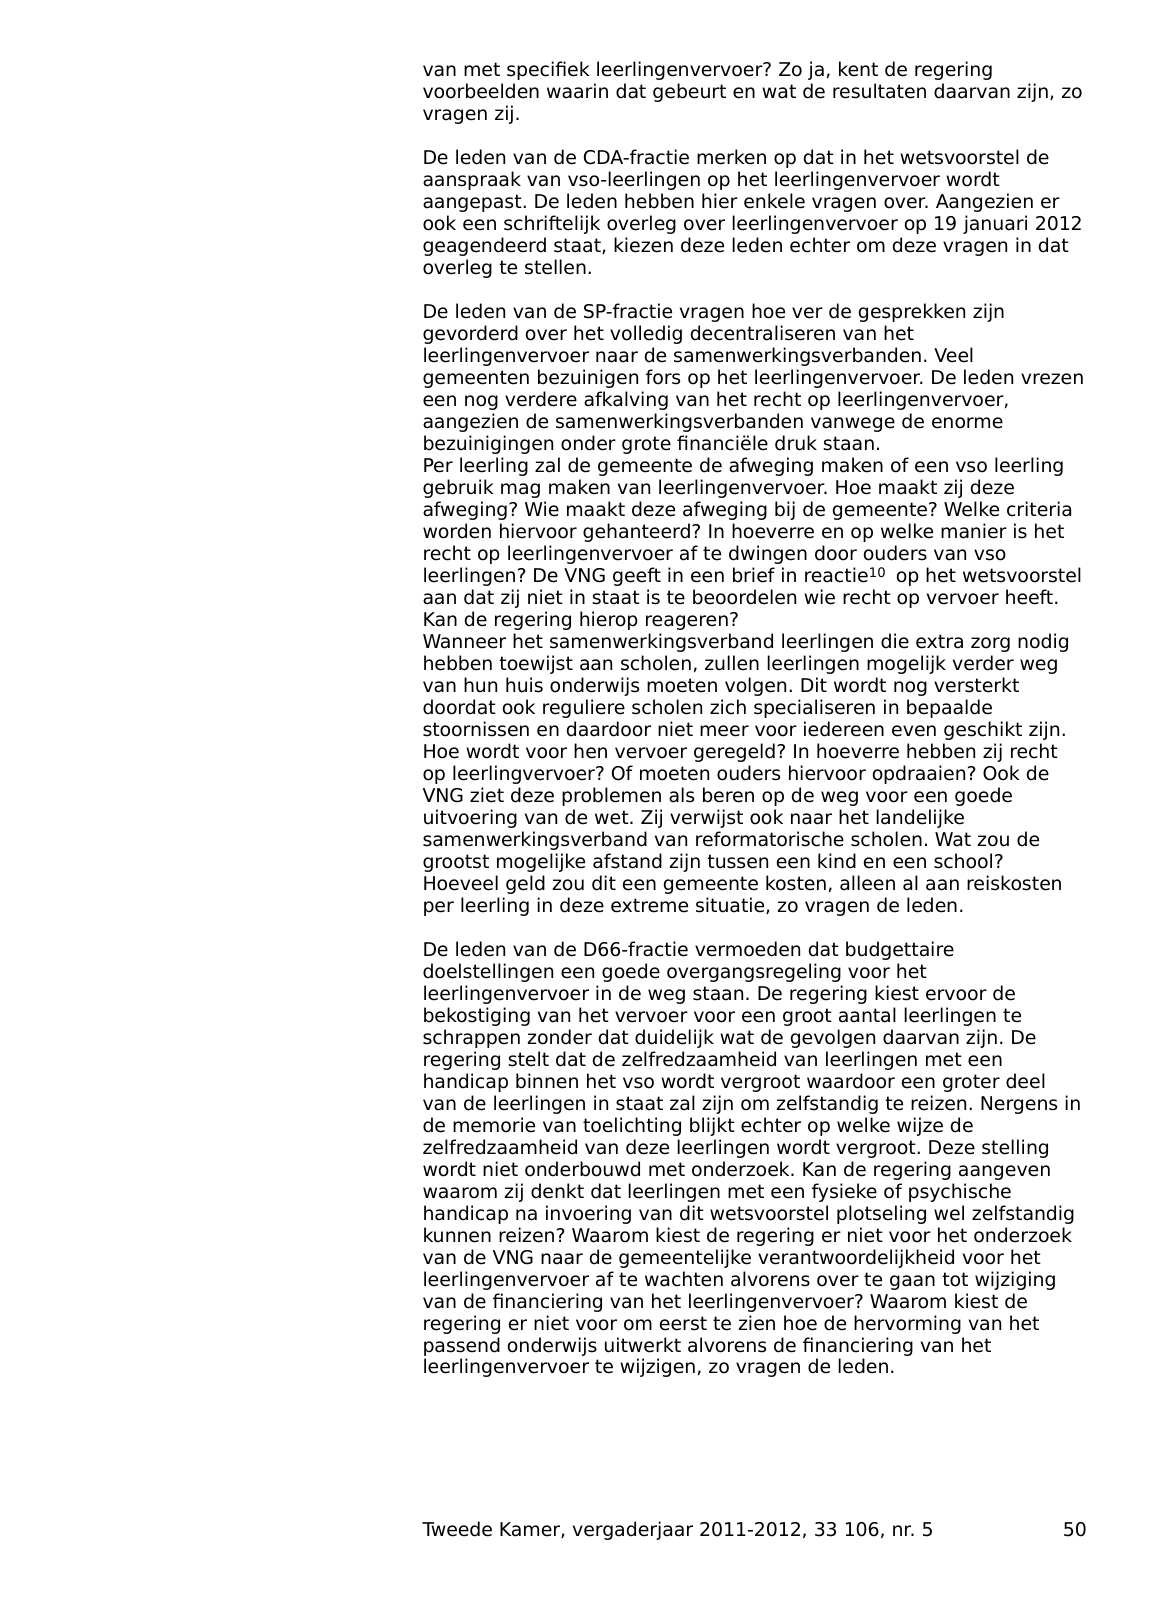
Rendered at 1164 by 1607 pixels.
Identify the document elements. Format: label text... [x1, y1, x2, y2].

text De leden van de SP-fractie vragen hoe ver de gesprekken zijn gevorderd over het volledig decentraliseren van het leerlingenvervoer naar de samenwerkingsverbanden. Veel gemeenten bezuinigen fors op het leerlingenvervoer. De leden vrezen een nog verdere afkalving van het recht op leerlingenvervoer, aangezien de samenwerkingsverbanden vanwege de enorme bezuinigingen onder grote financiële druk staan. [422, 301, 1087, 455]
text De leden van de D66-fractie vermoeden dat budgettaire doelstellingen een goede overgangsregeling voor het leerlingenvervoer in de weg staan. De regering kiest ervoor de bekostiging van het vervoer voor een groot aantal leerlingen te schrappen zonder dat duidelijk wat de gevolgen daarvan zijn. De regering stelt dat de zelfredzaamheid van leerlingen met een handicap binnen het vso wordt vergroot waardoor een groter deel van de leerlingen in staat zal zijn om zelfstandig te reizen. Nergens in de memorie van toelichting blijkt echter op welke wijze de zelfredzaamheid van deze leerlingen wordt vergroot. Deze stelling wordt niet onderbouwd met onderzoek. Kan de regering aangeven waarom zij denkt dat leerlingen met een fysieke of psychische handicap na invoering van dit wetsvoorstel plotseling wel zelfstandig kunnen reizen? Waarom kiest de regering er niet voor het onderzoek van de VNG naar de gemeentelijke verantwoordelijkheid voor het leerlingenvervoer af te wachten alvorens over te gaan tot wijziging van de financiering van het leerlingenvervoer? Waarom kiest de regering er niet voor om eerst te zien hoe de hervorming van het passend onderwijs uitwerkt alvorens de financiering van het leerlingenvervoer te wijzigen, zo vragen de leden. [422, 939, 1087, 1378]
text van met specifiek leerlingenvervoer? Zo ja, kent de regering voorbeelden waarin dat gebeurt en wat de resultaten daarvan zijn, zo vragen zij. [422, 59, 1087, 125]
text Per leerling zal de gemeente de afweging maken of een vso leerling gebruik mag maken van leerlingenvervoer. Hoe maakt zij deze afweging? Wie maakt deze afweging bij de gemeente? Welke criteria worden hiervoor gehanteerd? In hoeverre en op welke manier is het recht op leerlingenvervoer af te dwingen door ouders van vso leerlingen? De VNG geeft in een brief in reactie10 op het wetsvoorstel aan dat zij niet in staat is te beoordelen wie recht op vervoer heeft. Kan de regering hierop reageren? [422, 455, 1087, 631]
text De leden van de CDA-fractie merken op dat in het wetsvoorstel de aanspraak van vso-leerlingen op het leerlingenvervoer wordt aangepast. De leden hebben hier enkele vragen over. Aangezien er ook een schriftelijk overleg over leerlingenvervoer op 19 januari 2012 geagendeerd staat, kiezen deze leden echter om deze vragen in dat overleg te stellen. [422, 147, 1087, 279]
text Wanneer het samenwerkingsverband leerlingen die extra zorg nodig hebben toewijst aan scholen, zullen leerlingen mogelijk verder weg van hun huis onderwijs moeten volgen. Dit wordt nog versterkt doordat ook reguliere scholen zich specialiseren in bepaalde stoornissen en daardoor niet meer voor iedereen even geschikt zijn. Hoe wordt voor hen vervoer geregeld? In hoeverre hebben zij recht op leerlingvervoer? Of moeten ouders hiervoor opdraaien? Ook de VNG ziet deze problemen als beren op de weg voor een goede uitvoering van de wet. Zij verwijst ook naar het landelijke samenwerkingsverband van reformatorische scholen. Wat zou de grootst mogelijke afstand zijn tussen een kind en een school? Hoeveel geld zou dit een gemeente kosten, alleen al aan reiskosten per leerling in deze extreme situatie, zo vragen de leden. [422, 631, 1087, 917]
